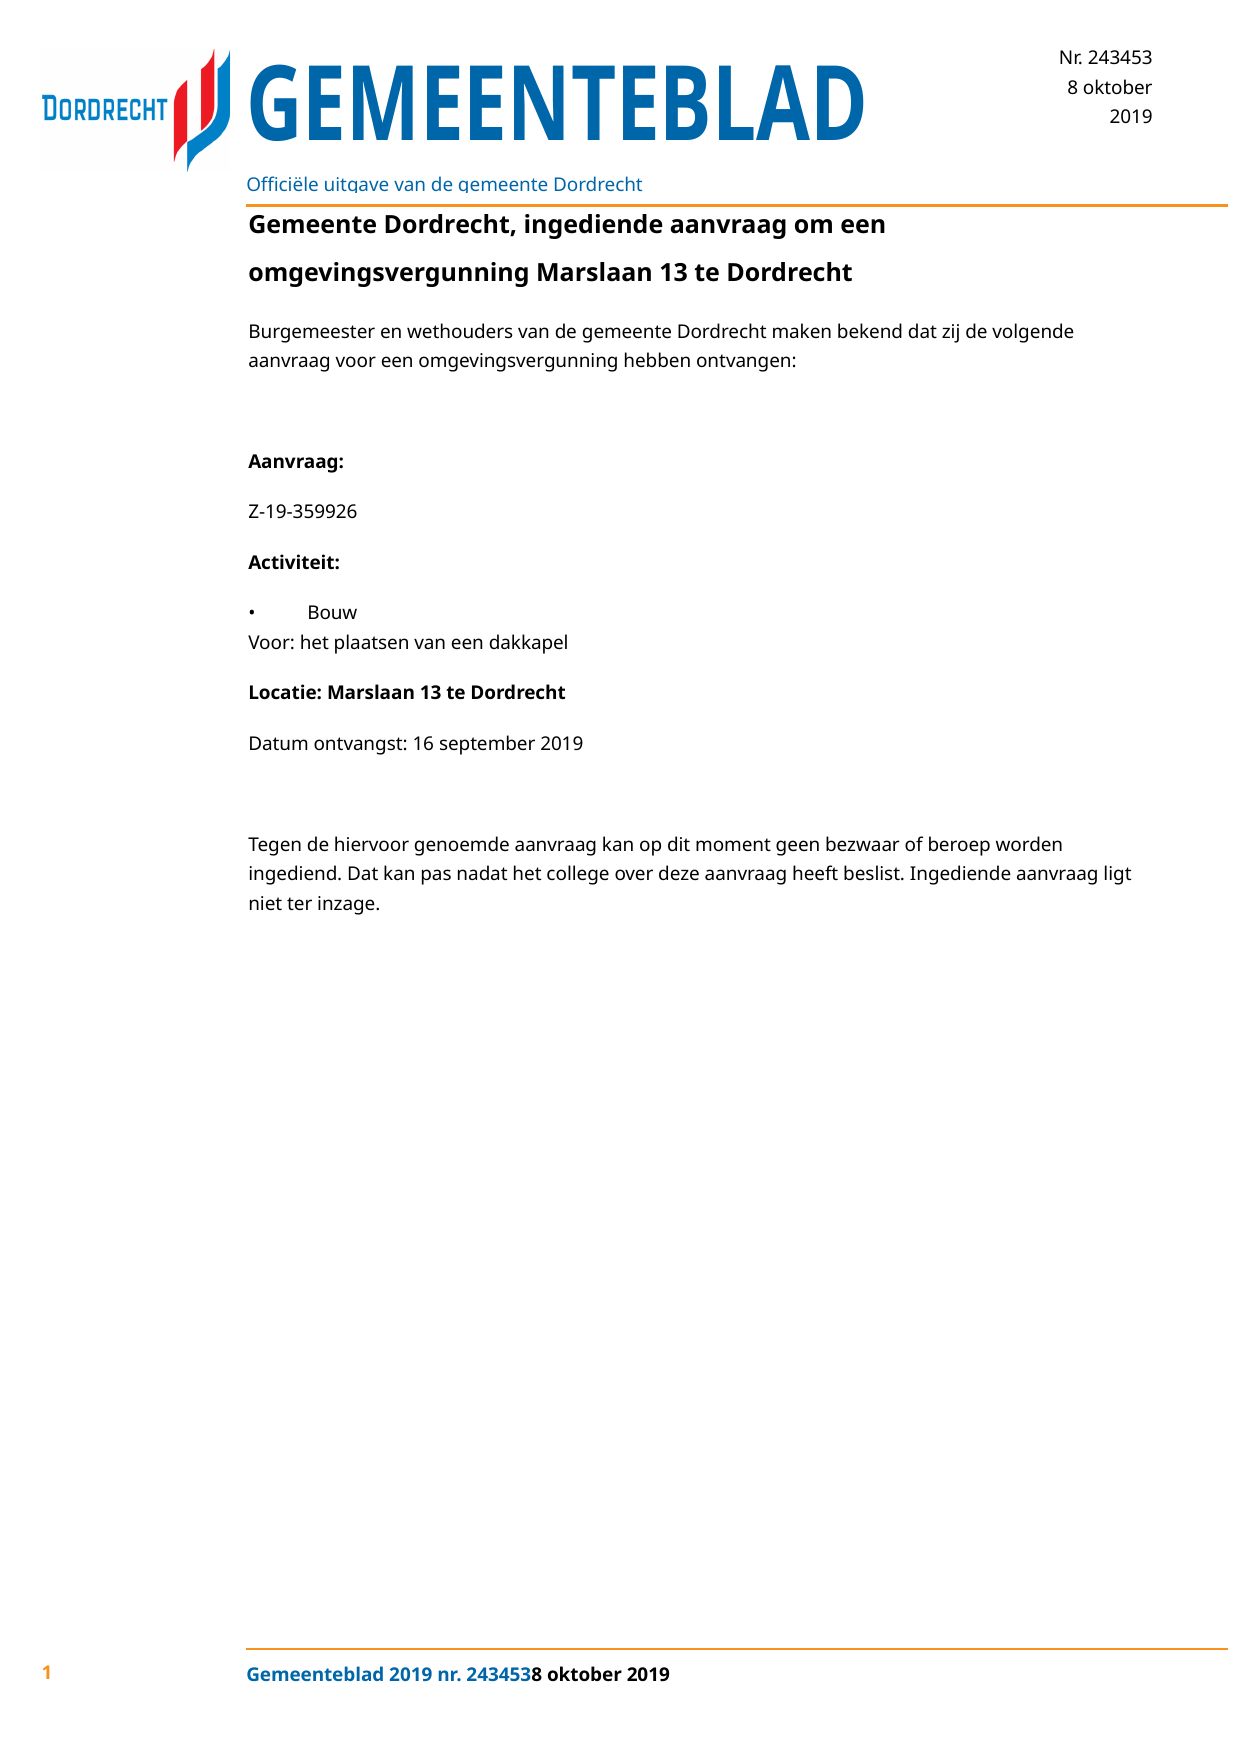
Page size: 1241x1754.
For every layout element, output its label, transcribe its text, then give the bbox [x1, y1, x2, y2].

text Locatie: Marslaan 13 te Dordrecht [248, 679, 1152, 705]
text Aanvraag: [248, 448, 1152, 474]
text Tegen de hiervoor genoemde aanvraag kan op dit moment geen bezwaar of beroep worden ingediend. Dat kan pas nadat het college over deze aanvraag heeft beslist. Ingediende aanvraag ligt niet ter inzage. [248, 831, 1152, 916]
text Datum ontvangst: 16 september 2019 [248, 730, 1152, 756]
text Z-19-359926 [248, 499, 1152, 524]
text Burgemeester en wethouders van de gemeente Dordrecht maken bekend dat zij de volgende aanvraag voor een omgevingsvergunning hebben ontvangen: [248, 318, 1152, 373]
text Gemeente Dordrecht, ingediende aanvraag om een omgevingsvergunning Marslaan 13 te Dordrecht [248, 207, 1152, 288]
list Bouw [248, 599, 1152, 625]
picture [41, 47, 231, 172]
text Activiteit: [248, 549, 1152, 575]
text Voor: het plaatsen van een dakkapel [248, 629, 1152, 655]
